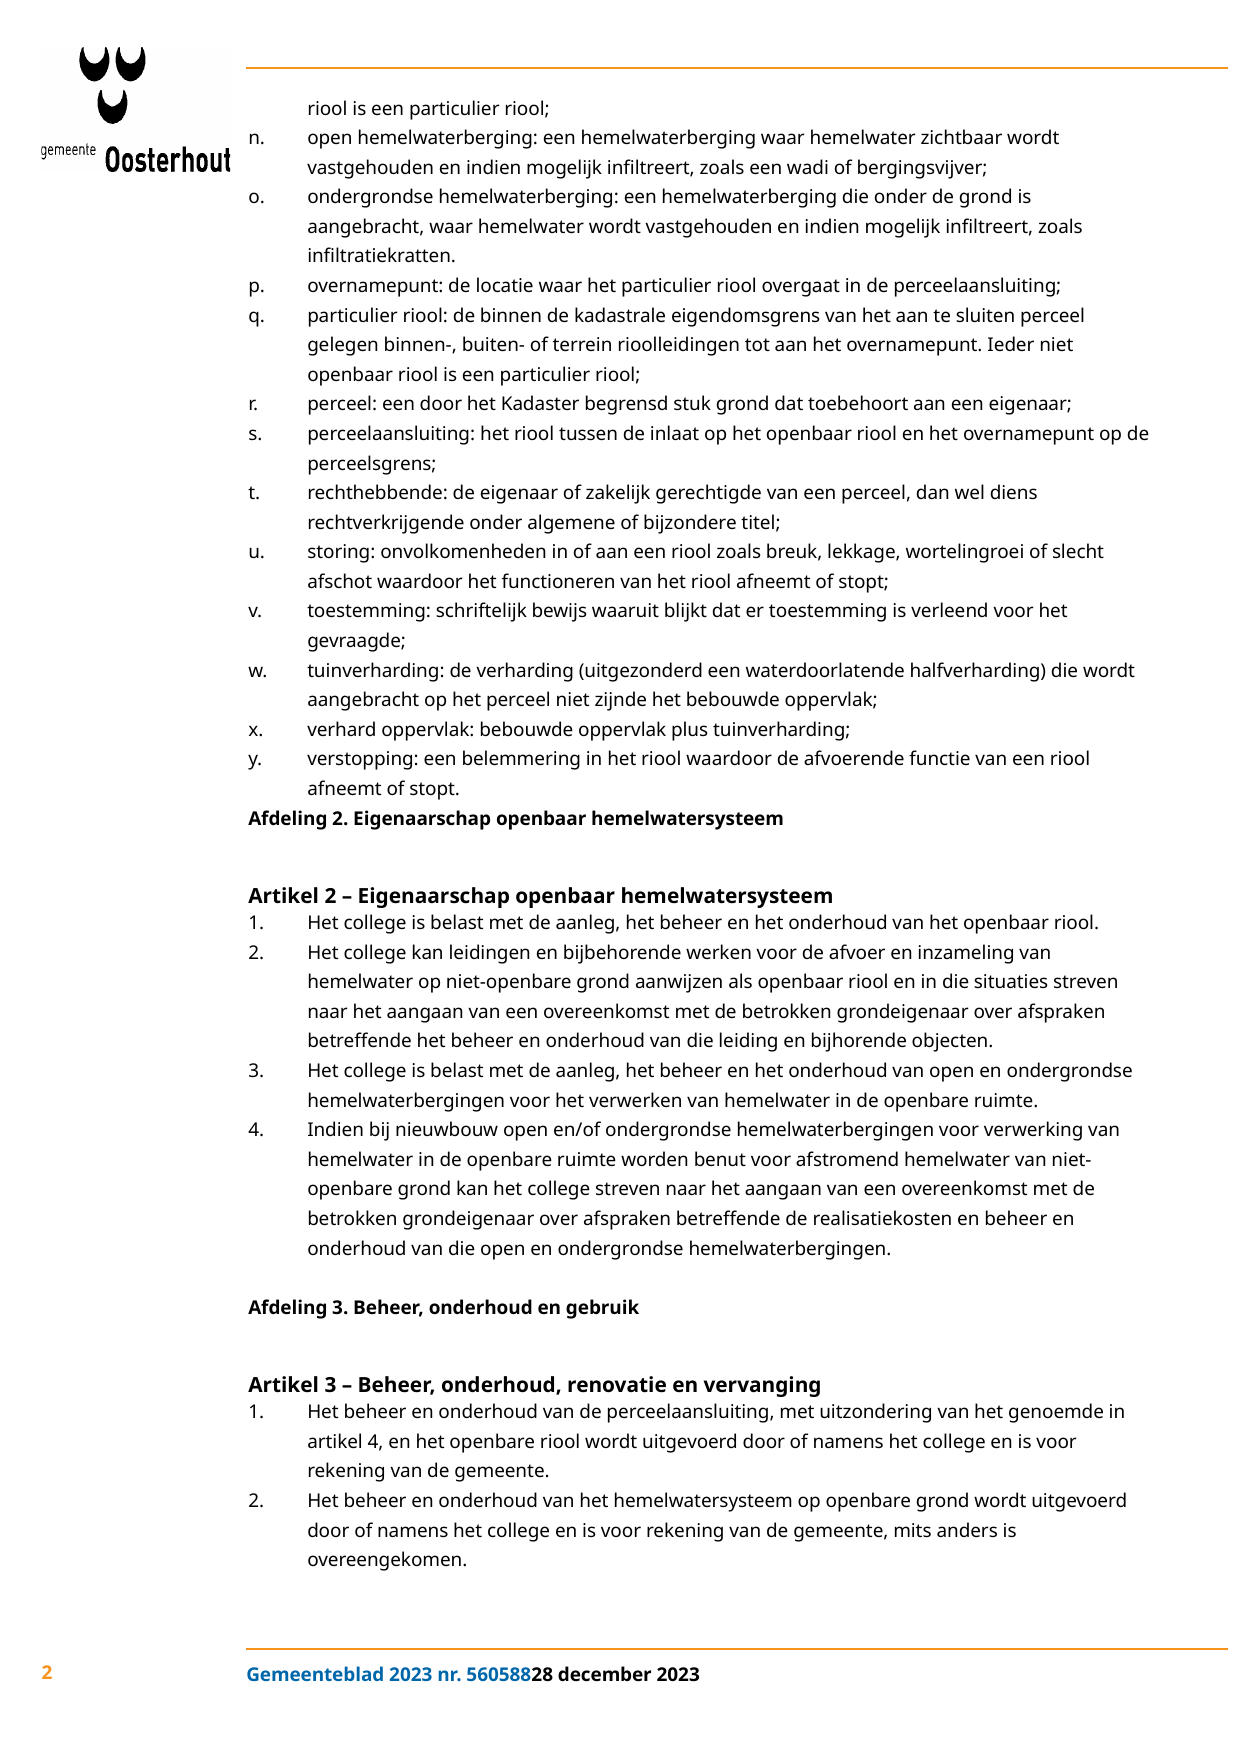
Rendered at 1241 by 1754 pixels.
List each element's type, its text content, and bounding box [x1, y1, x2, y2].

list overnamepunt: de locatie waar het particulier riool overgaat in de perceelaansluiting; [248, 272, 1152, 298]
text Afdeling 2. Eigenaarschap openbaar hemelwatersysteem [248, 805, 1152, 831]
list perceel: een door het Kadaster begrensd stuk grond dat toebehoort aan een eigenaar; [248, 391, 1152, 416]
list particulier riool: de binnen de kadastrale eigendomsgrens van het aan te sluiten perceel gelegen binnen-, buiten- of terrein rioolleidingen tot aan het overnamepunt. Ieder niet openbaar riool is een particulier riool; [248, 302, 1152, 387]
list Het college is belast met de aanleg, het beheer en het onderhoud van open en ondergrondse hemelwaterbergingen voor het verwerken van hemelwater in de openbare ruimte. [248, 1057, 1152, 1113]
list Indien bij nieuwbouw open en/of ondergrondse hemelwaterbergingen voor verwerking van hemelwater in de openbare ruimte worden benut voor afstromend hemelwater van niet-openbare grond kan het college streven naar het aangaan van een overeenkomst met de betrokken grondeigenaar over afspraken betreffende de realisatiekosten en beheer en onderhoud van die open en ondergrondse hemelwaterbergingen. [248, 1116, 1152, 1261]
list storing: onvolkomenheden in of aan een riool zoals breuk, lekkage, wortelingroei of slecht afschot waardoor het functioneren van het riool afneemt of stopt; [248, 538, 1152, 594]
text Artikel 3 – Beheer, onderhoud, renovatie en vervanging [248, 1370, 1152, 1398]
text Afdeling 3. Beheer, onderhoud en gebruik [248, 1294, 1152, 1320]
picture [41, 47, 231, 172]
list verhard oppervlak: bebouwde oppervlak plus tuinverharding; [248, 716, 1152, 742]
list open hemelwaterberging: een hemelwaterberging waar hemelwater zichtbaar wordt vastgehouden en indien mogelijk infiltreert, zoals een wadi of bergingsvijver; [248, 124, 1152, 180]
list Het college kan leidingen en bijbehorende werken voor de afvoer en inzameling van hemelwater op niet-openbare grond aanwijzen als openbaar riool en in die situaties streven naar het aangaan van een overeenkomst met de betrokken grondeigenaar over afspraken betreffende het beheer en onderhoud van die leiding en bijhorende objecten. [248, 939, 1152, 1053]
list Het college is belast met de aanleg, het beheer en het onderhoud van het openbaar riool. [248, 909, 1152, 935]
list Het beheer en onderhoud van het hemelwatersysteem op openbare grond wordt uitgevoerd door of namens het college en is voor rekening van de gemeente, mits anders is overeengekomen. [248, 1487, 1152, 1572]
list rechthebbende: de eigenaar of zakelijk gerechtigde van een perceel, dan wel diens rechtverkrijgende onder algemene of bijzondere titel; [248, 479, 1152, 535]
list ondergrondse hemelwaterberging: een hemelwaterberging die onder de grond is aangebracht, waar hemelwater wordt vastgehouden en indien mogelijk infiltreert, zoals infiltratiekratten. [248, 183, 1152, 268]
list tuinverharding: de verharding (uitgezonderd een waterdoorlatende halfverharding) die wordt aangebracht op het perceel niet zijnde het bebouwde oppervlak; [248, 657, 1152, 712]
list Het beheer en onderhoud van de perceelaansluiting, met uitzondering van het genoemde in artikel 4, en het openbare riool wordt uitgevoerd door of namens het college en is voor rekening van de gemeente. [248, 1398, 1152, 1483]
list perceelaansluiting: het riool tussen de inlaat op het openbaar riool en het overnamepunt op de perceelsgrens; [248, 420, 1152, 476]
list verstopping: een belemmering in het riool waardoor de afvoerende functie van een riool afneemt of stopt. [248, 746, 1152, 801]
list toestemming: schriftelijk bewijs waaruit blijkt dat er toestemming is verleend voor het gevraagde; [248, 598, 1152, 653]
text Artikel 2 – Eigenaarschap openbaar hemelwatersysteem [248, 881, 1152, 909]
list riool is een particulier riool; [248, 95, 1152, 121]
